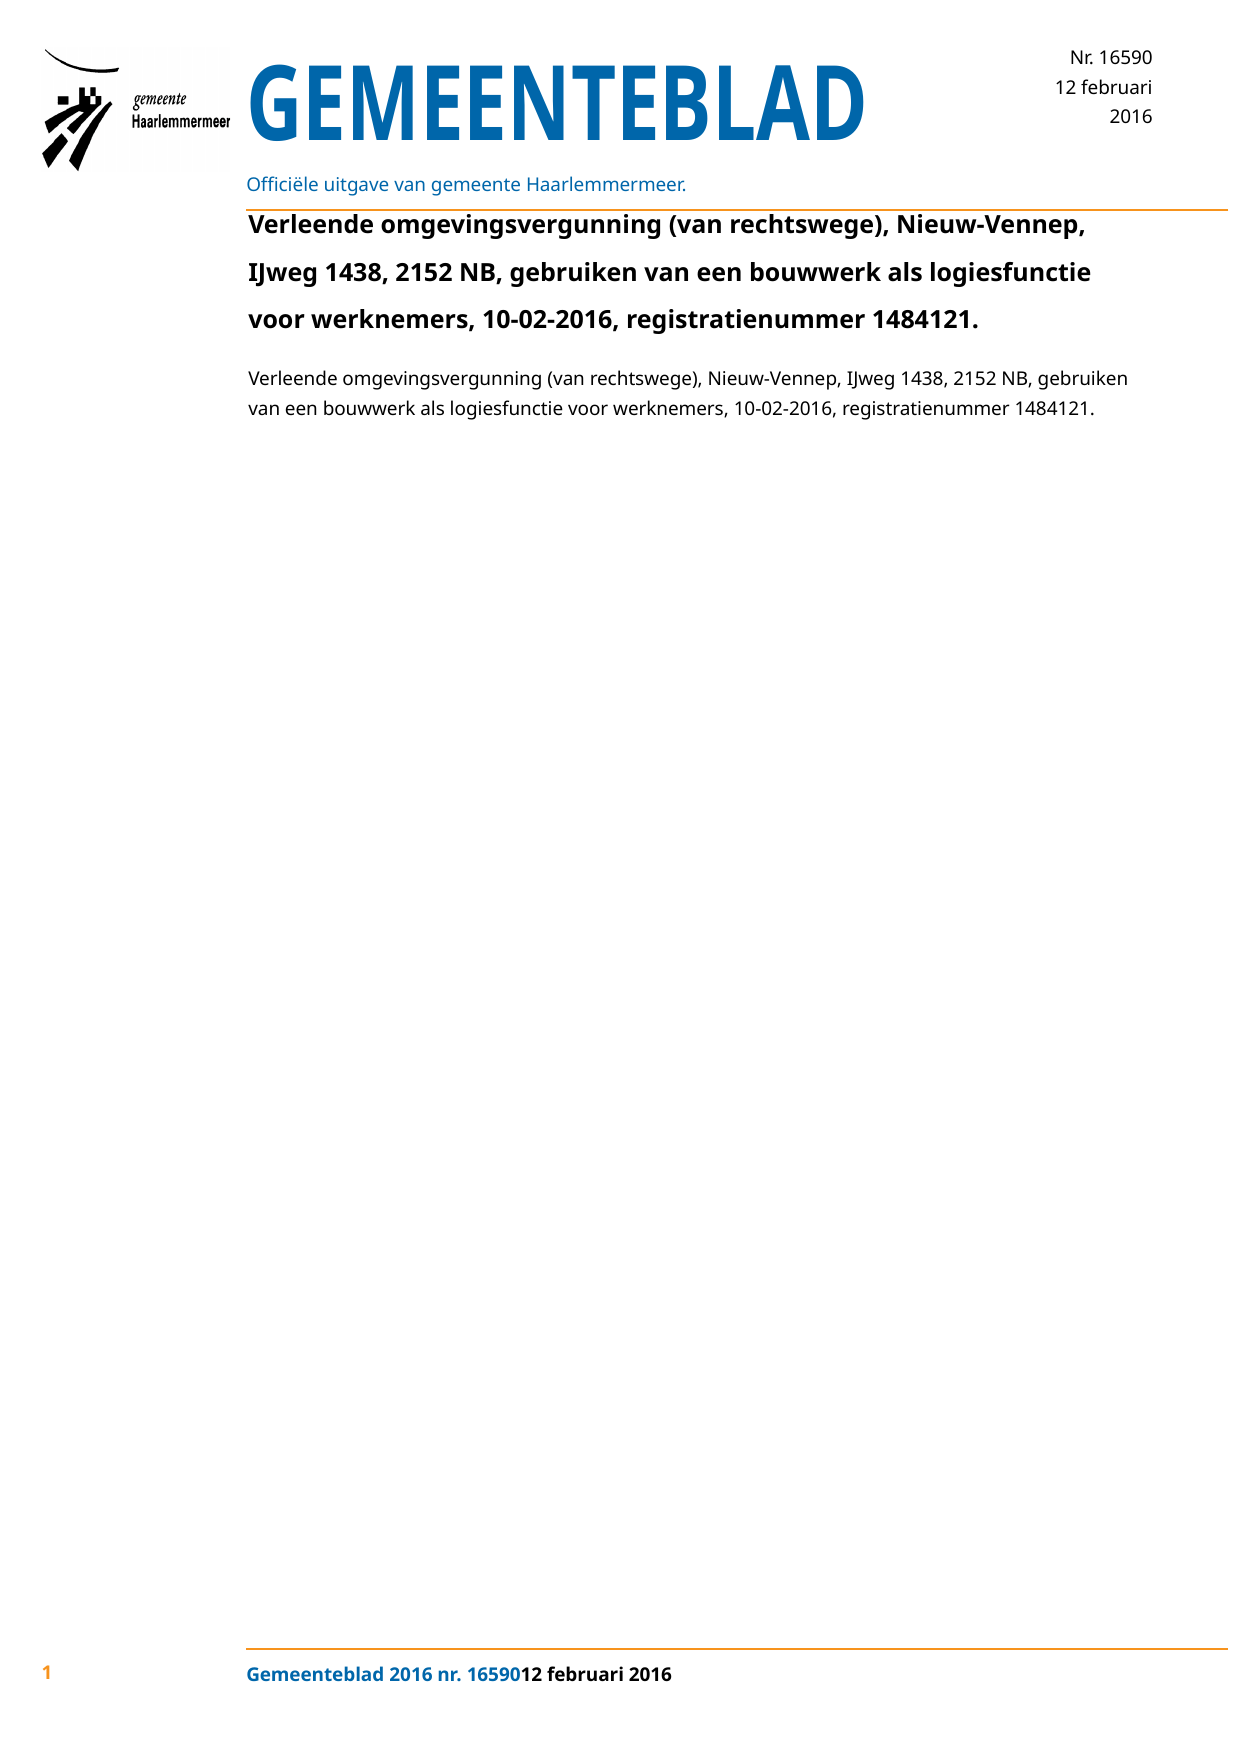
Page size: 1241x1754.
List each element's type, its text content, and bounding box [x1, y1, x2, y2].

text Verleende omgevingsvergunning (van rechtswege), Nieuw-Vennep, IJweg 1438, 2152 NB, gebruiken van een bouwwerk als logiesfunctie voor werknemers, 10-02-2016, registratienummer 1484121. [248, 211, 1152, 336]
picture [41, 47, 231, 172]
text Verleende omgevingsvergunning (van rechtswege), Nieuw-Vennep, IJweg 1438, 2152 NB, gebruiken van een bouwwerk als logiesfunctie voor werknemers, 10-02-2016, registratienummer 1484121. [248, 366, 1152, 421]
